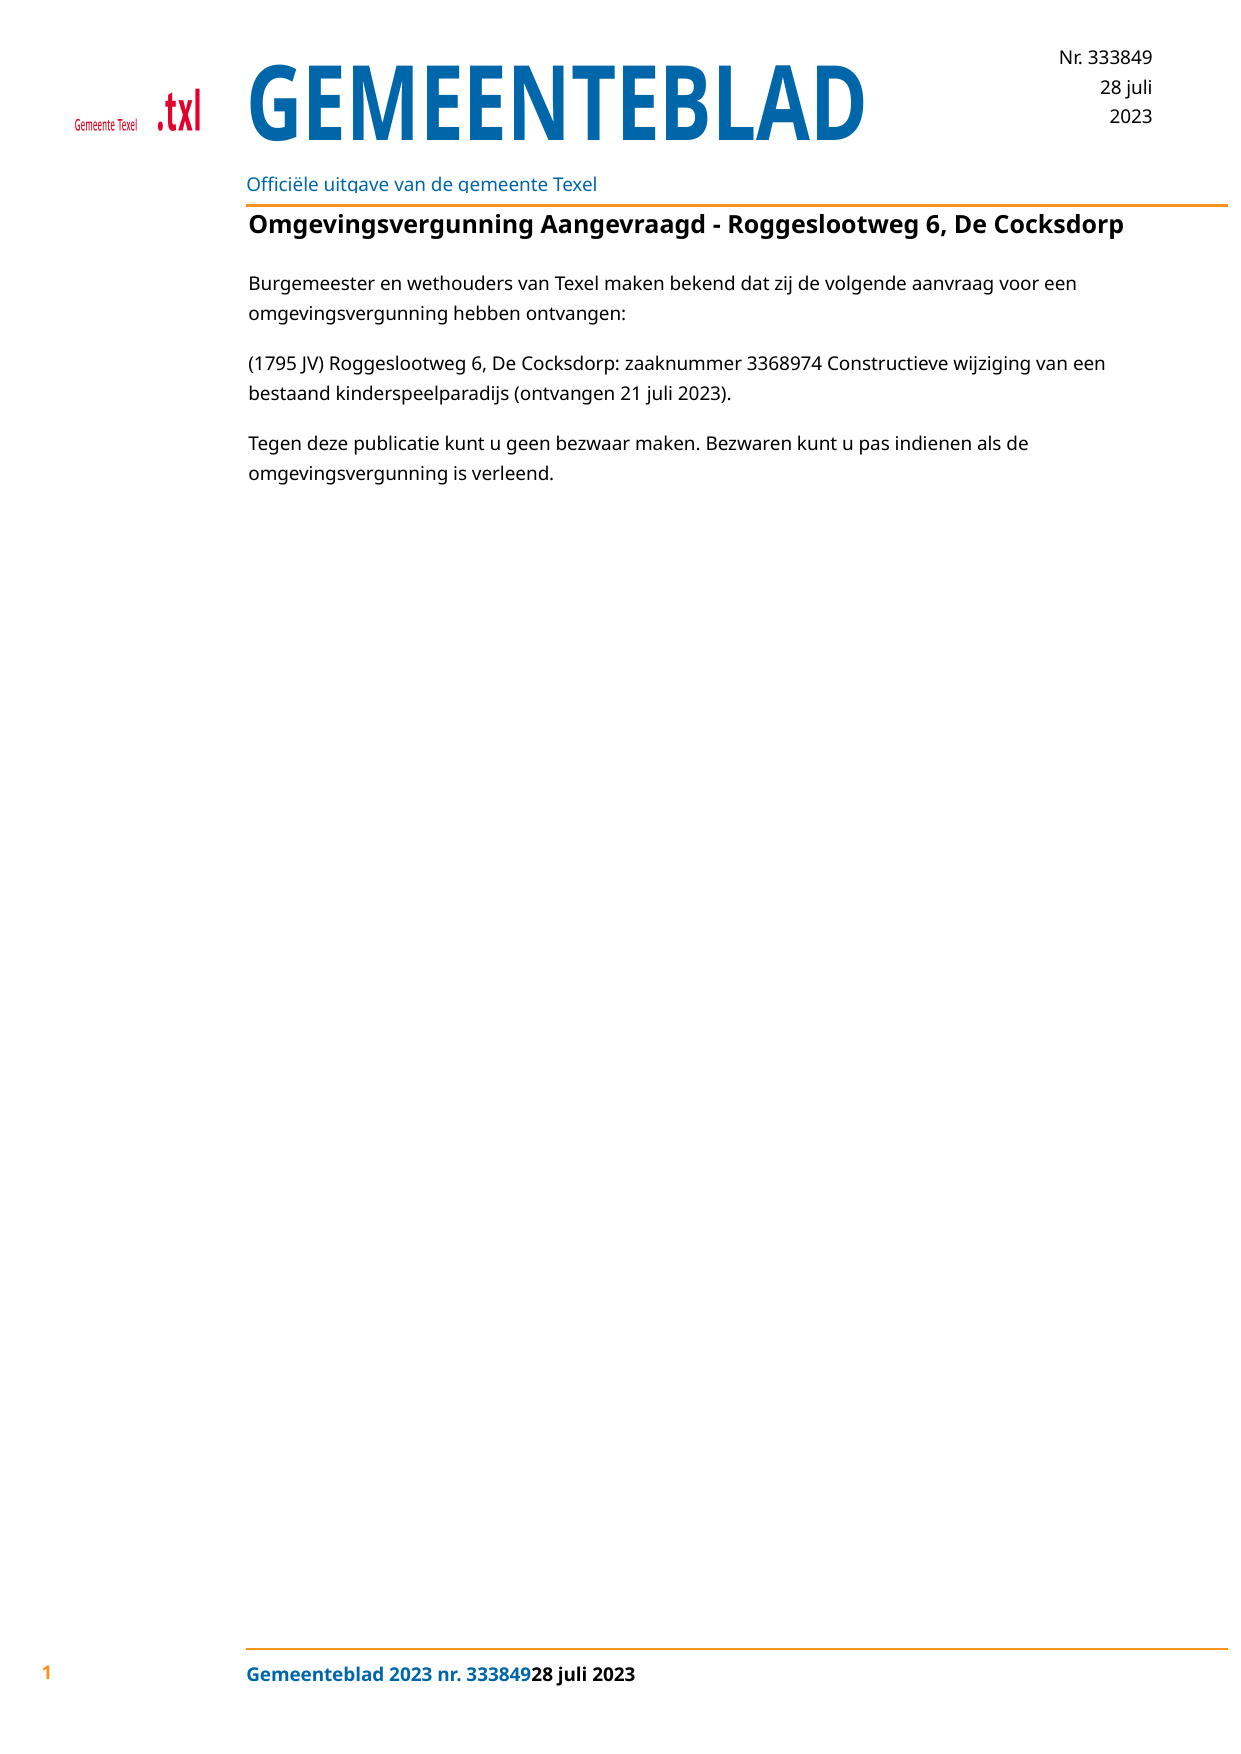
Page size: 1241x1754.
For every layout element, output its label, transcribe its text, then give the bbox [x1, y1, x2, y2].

text Burgemeester en wethouders van Texel maken bekend dat zij de volgende aanvraag voor een omgevingsvergunning hebben ontvangen: [248, 270, 1152, 326]
text Tegen deze publicatie kunt u geen bezwaar maken. Bezwaren kunt u pas indienen als de omgevingsvergunning is verleend. [248, 430, 1152, 486]
text (1795 JV) Roggeslootweg 6, De Cocksdorp: zaaknummer 3368974 Constructieve wijziging van een bestaand kinderspeelparadijs (ontvangen 21 juli 2023). [248, 350, 1152, 406]
text Omgevingsvergunning Aangevraagd - Roggeslootweg 6, De Cocksdorp [248, 207, 1152, 241]
picture [41, 47, 231, 172]
